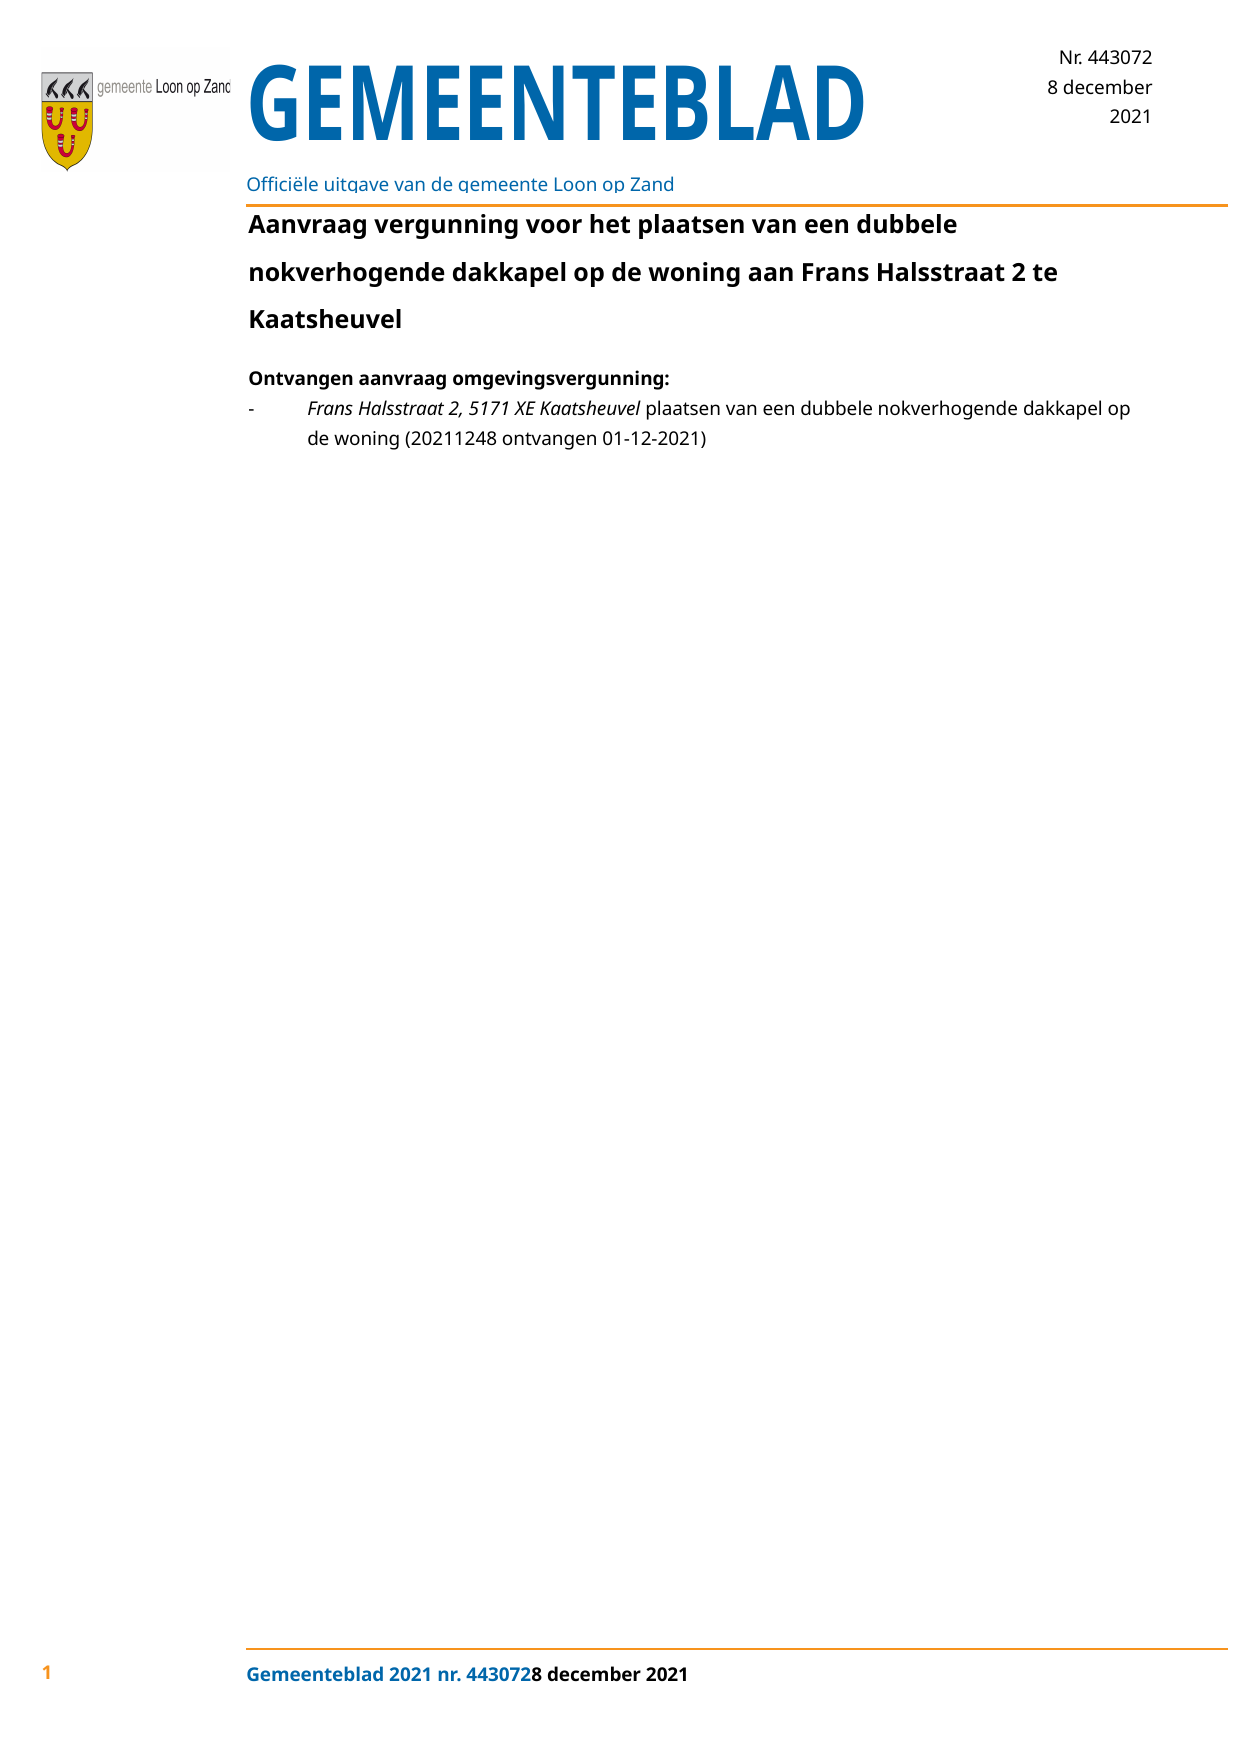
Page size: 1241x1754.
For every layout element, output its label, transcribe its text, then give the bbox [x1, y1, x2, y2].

text Ontvangen aanvraag omgevingsvergunning: [248, 366, 1152, 391]
text Aanvraag vergunning voor het plaatsen van een dubbele nokverhogende dakkapel op de woning aan Frans Halsstraat 2 te Kaatsheuvel [248, 207, 1152, 336]
list Frans Halsstraat 2, 5171 XE Kaatsheuvel plaatsen van een dubbele nokverhogende dakkapel op de woning (20211248 ontvangen 01-12-2021) [248, 395, 1152, 450]
picture [41, 47, 231, 172]
